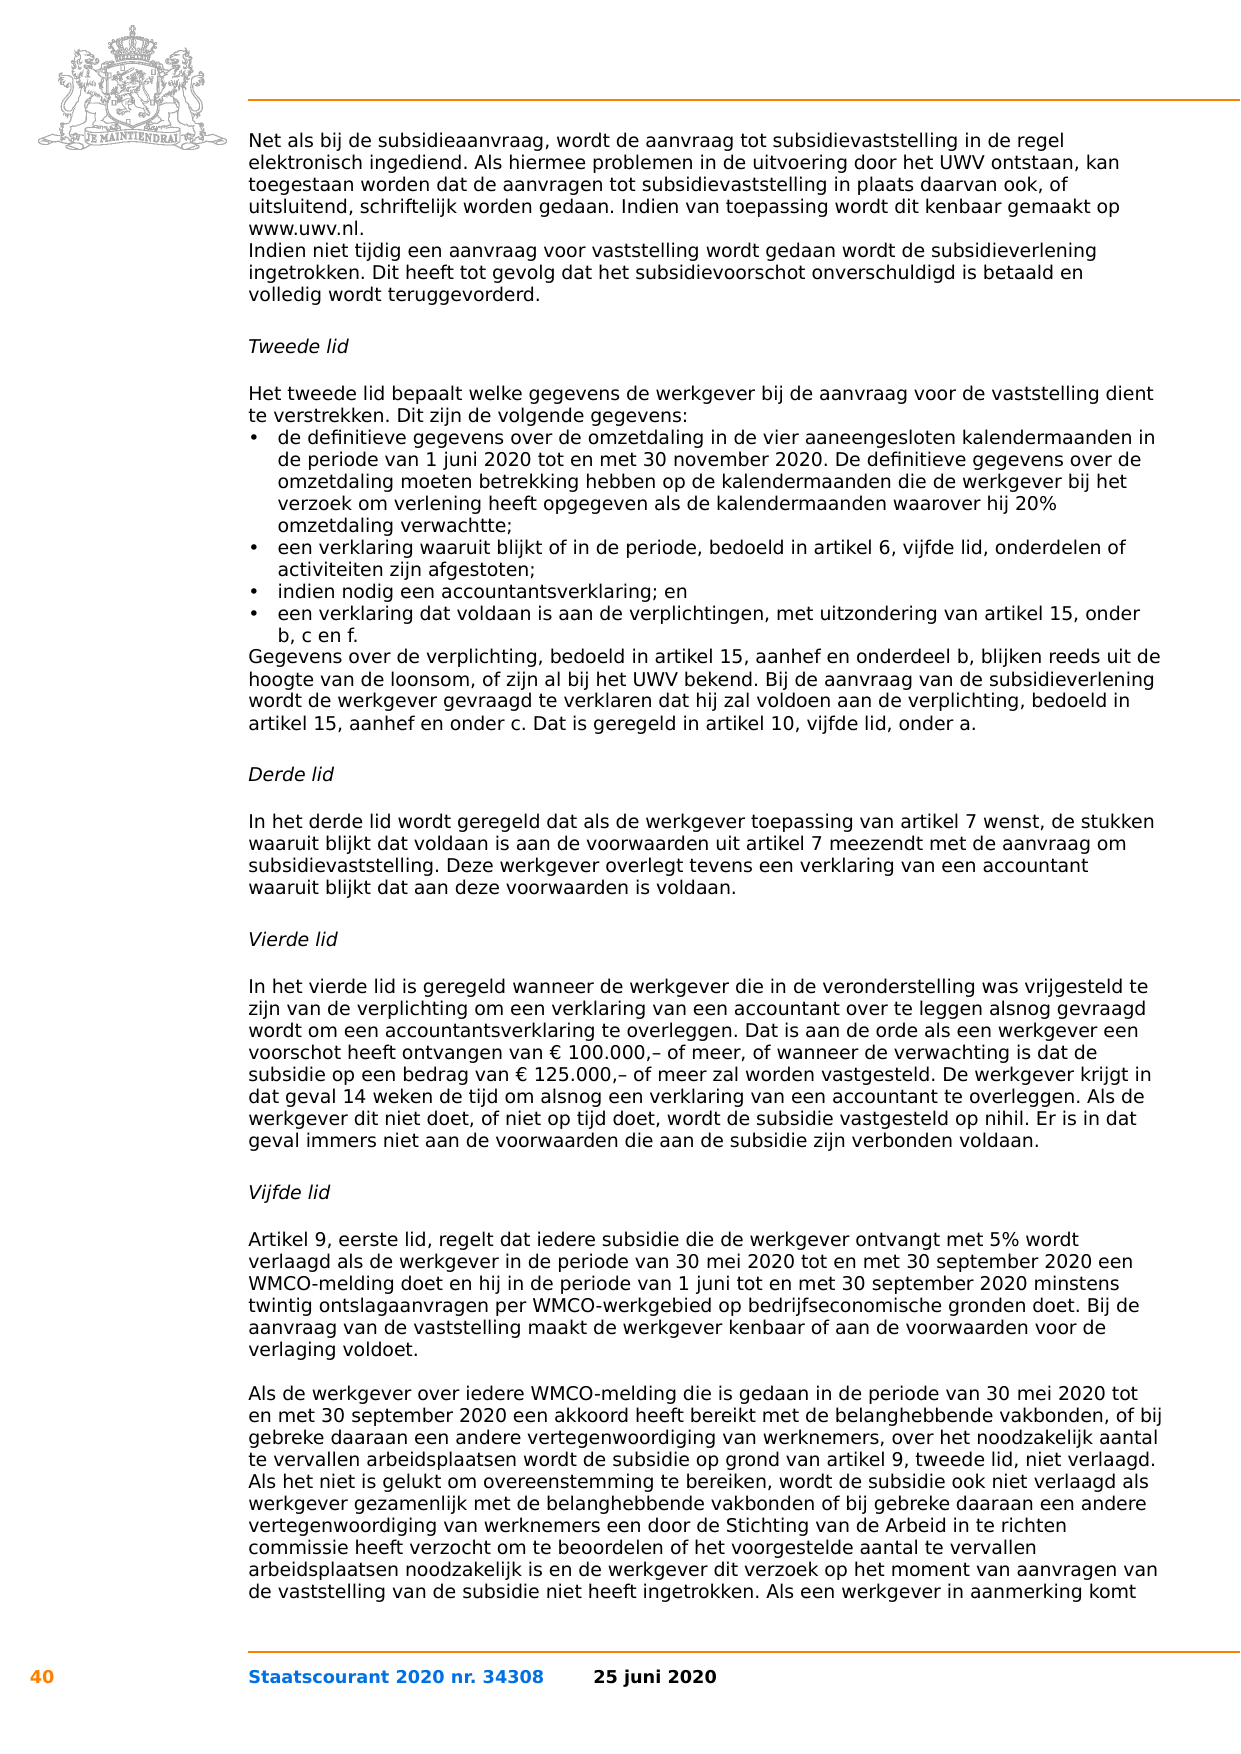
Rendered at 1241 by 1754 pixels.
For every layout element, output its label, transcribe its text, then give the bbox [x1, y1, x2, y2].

text Gegevens over de verplichting, bedoeld in artikel 15, aanhef en onderdeel b, blijken reeds uit de hoogte van de loonsom, of zijn al bij het UWV bekend. Bij de aanvraag van de subsidieverlening wordt de werkgever gevraagd te verklaren dat hij zal voldoen aan de verplichting, bedoeld in artikel 15, aanhef en onder c. Dat is geregeld in artikel 10, vijfde lid, onder a. [248, 646, 1163, 734]
text Het tweede lid bepaalt welke gegevens de werkgever bij de aanvraag voor de vaststelling dient te verstrekken. Dit zijn de volgende gegevens: [248, 383, 1163, 427]
text • een verklaring dat voldaan is aan de verplichtingen, met uitzondering van artikel 15, onder b, c en f. [248, 602, 1163, 646]
subtitle Derde lid [248, 764, 1163, 786]
subtitle Vierde lid [248, 929, 1163, 951]
text Artikel 9, eerste lid, regelt dat iedere subsidie die de werkgever ontvangt met 5% wordt verlaagd als de werkgever in de periode van 30 mei 2020 tot en met 30 september 2020 een WMCO-melding doet en hij in de periode van 1 juni tot en met 30 september 2020 minstens twintig ontslagaanvragen per WMCO-werkgebied op bedrijfseconomische gronden doet. Bij de aanvraag van de vaststelling maakt de werkgever kenbaar of aan de voorwaarden voor de verlaging voldoet. [248, 1229, 1163, 1361]
text • de definitieve gegevens over de omzetdaling in de vier aaneengesloten kalendermaanden in de periode van 1 juni 2020 tot en met 30 november 2020. De definitieve gegevens over de omzetdaling moeten betrekking hebben op de kalendermaanden die de werkgever bij het verzoek om verlening heeft opgegeven als de kalendermaanden waarover hij 20% omzetdaling verwachtte; [248, 427, 1163, 537]
text • indien nodig een accountantsverklaring; en [248, 581, 1163, 602]
text • een verklaring waaruit blijkt of in de periode, bedoeld in artikel 6, vijfde lid, onderdelen of activiteiten zijn afgestoten; [248, 537, 1163, 581]
text In het vierde lid is geregeld wanneer de werkgever die in de veronderstelling was vrijgesteld te zijn van de verplichting om een verklaring van een accountant over te leggen alsnog gevraagd wordt om een accountantsverklaring te overleggen. Dat is aan de orde als een werkgever een voorschot heeft ontvangen van € 100.000,– of meer, of wanneer de verwachting is dat de subsidie op een bedrag van € 125.000,– of meer zal worden vastgesteld. De werkgever krijgt in dat geval 14 weken de tijd om alsnog een verklaring van een accountant te overleggen. Als de werkgever dit niet doet, of niet op tijd doet, wordt de subsidie vastgesteld op nihil. Er is in dat geval immers niet aan de voorwaarden die aan de subsidie zijn verbonden voldaan. [248, 976, 1163, 1152]
subtitle Tweede lid [248, 336, 1163, 358]
text Net als bij de subsidieaanvraag, wordt de aanvraag tot subsidievaststelling in de regel elektronisch ingediend. Als hiermee problemen in de uitvoering door het UWV ontstaan, kan toegestaan worden dat de aanvragen tot subsidievaststelling in plaats daarvan ook, of uitsluitend, schriftelijk worden gedaan. Indien van toepassing wordt dit kenbaar gemaakt op www.uwv.nl. [248, 130, 1163, 240]
text Als de werkgever over iedere WMCO-melding die is gedaan in de periode van 30 mei 2020 tot en met 30 september 2020 een akkoord heeft bereikt met de belanghebbende vakbonden, of bij gebreke daaraan een andere vertegenwoordiging van werknemers, over het noodzakelijk aantal te vervallen arbeidsplaatsen wordt de subsidie op grond van artikel 9, tweede lid, niet verlaagd. Als het niet is gelukt om overeenstemming te bereiken, wordt de subsidie ook niet verlaagd als werkgever gezamenlijk met de belanghebbende vakbonden of bij gebreke daaraan een andere vertegenwoordiging van werknemers een door de Stichting van de Arbeid in te richten commissie heeft verzocht om te beoordelen of het voorgestelde aantal te vervallen arbeidsplaatsen noodzakelijk is en de werkgever dit verzoek op het moment van aanvragen van de vaststelling van de subsidie niet heeft ingetrokken. Als een werkgever in aanmerking komt [248, 1383, 1163, 1603]
text In het derde lid wordt geregeld dat als de werkgever toepassing van artikel 7 wenst, de stukken waaruit blijkt dat voldaan is aan de voorwaarden uit artikel 7 meezendt met de aanvraag om subsidievaststelling. Deze werkgever overlegt tevens een verklaring van een accountant waaruit blijkt dat aan deze voorwaarden is voldaan. [248, 811, 1163, 899]
picture [38, 25, 227, 150]
text Indien niet tijdig een aanvraag voor vaststelling wordt gedaan wordt de subsidieverlening ingetrokken. Dit heeft tot gevolg dat het subsidievoorschot onverschuldigd is betaald en volledig wordt teruggevorderd. [248, 240, 1163, 306]
subtitle Vijfde lid [248, 1182, 1163, 1204]
